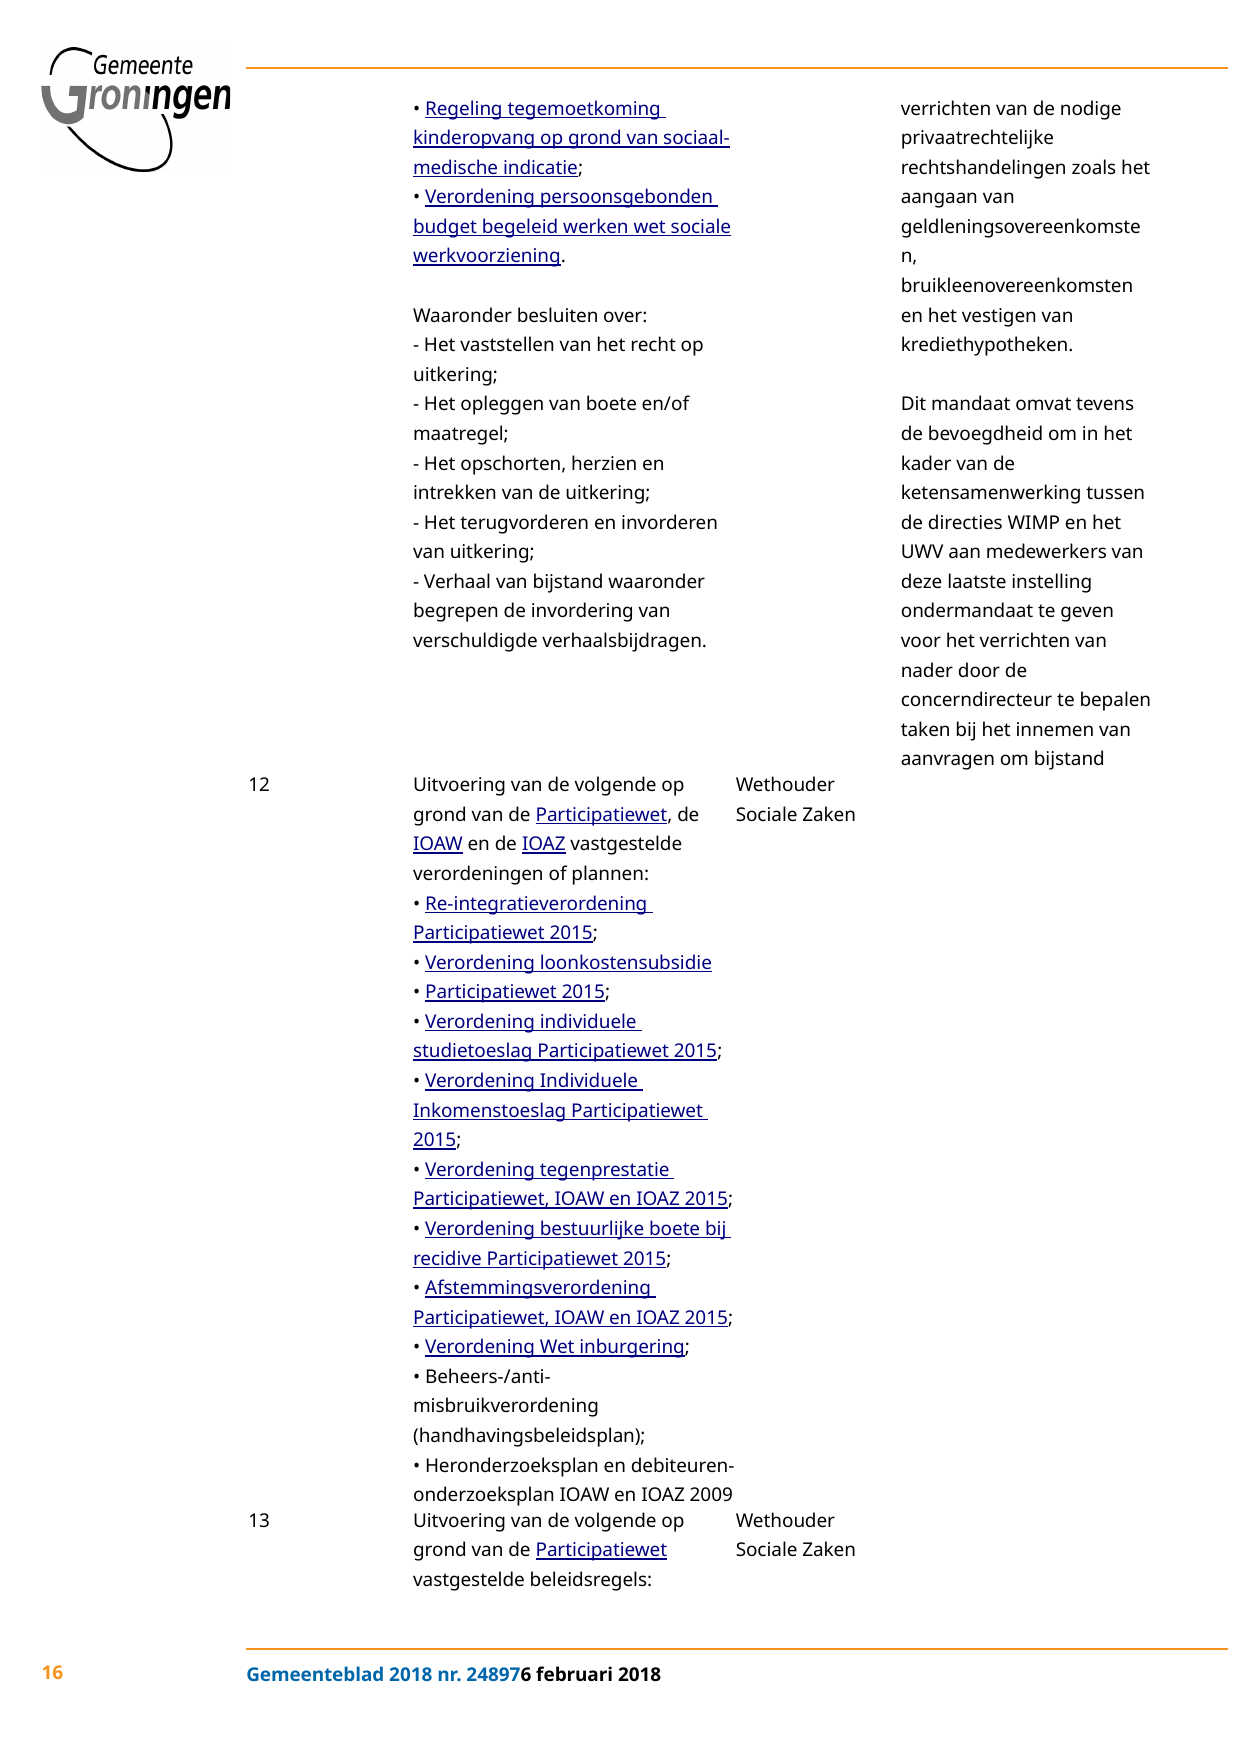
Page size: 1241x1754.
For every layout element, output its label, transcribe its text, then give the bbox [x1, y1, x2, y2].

table_cell [901, 1507, 1152, 1592]
table_cell [901, 771, 1152, 1507]
table_cell Wethouder Sociale Zaken [736, 1507, 901, 1592]
table_cell • Regeling tegemoetkoming kinderopvang op grond van sociaal-medische indicatie; • Verordening persoonsgebonden budget begeleid werken wet sociale werkvoorziening. Waaronder besluiten over: - Het vaststellen van het recht op uitkering; - Het opleggen van boete en/of maatregel; - Het opschorten, herzien en intrekken van de uitkering; - Het terugvorderen en invorderen van uitkering; - Verhaal van bijstand waaronder begrepen de invordering van verschuldigde verhaalsbijdragen. [413, 95, 736, 771]
table_cell [736, 95, 901, 771]
picture [41, 47, 231, 172]
table_cell [248, 95, 413, 771]
table_cell Wethouder Sociale Zaken [736, 771, 901, 1507]
table_cell verrichten van de nodige privaatrechtelijke rechtshandelingen zoals het aangaan van geldleningsovereenkomsten, bruikleenovereenkomsten en het vestigen van krediethypotheken. Dit mandaat omvat tevens de bevoegdheid om in het kader van de ketensamenwerking tussen de directies WIMP en het UWV aan medewerkers van deze laatste instelling ondermandaat te geven voor het verrichten van nader door de concerndirecteur te bepalen taken bij het innemen van aanvragen om bijstand [901, 95, 1152, 771]
table_cell Uitvoering van de volgende op grond van de Participatiewet vastgestelde beleidsregels: [413, 1507, 736, 1592]
table_cell 12 [248, 771, 413, 1507]
table_cell Uitvoering van de volgende op grond van de Participatiewet, de IOAW en de IOAZ vastgestelde verordeningen of plannen: • Re-integratieverordening Participatiewet 2015; • Verordening loonkostensubsidie • Participatiewet 2015; • Verordening individuele studietoeslag Participatiewet 2015; • Verordening Individuele Inkomenstoeslag Participatiewet 2015; • Verordening tegenprestatie Participatiewet, IOAW en IOAZ 2015; • Verordening bestuurlijke boete bij recidive Participatiewet 2015; • Afstemmingsverordening Participatiewet, IOAW en IOAZ 2015; • Verordening Wet inburgering; • Beheers-/anti-misbruikverordening (handhavingsbeleidsplan); • Heronderzoeksplan en debiteuren-onderzoeksplan IOAW en IOAZ 2009 [413, 771, 736, 1507]
table_cell 13 [248, 1507, 413, 1592]
